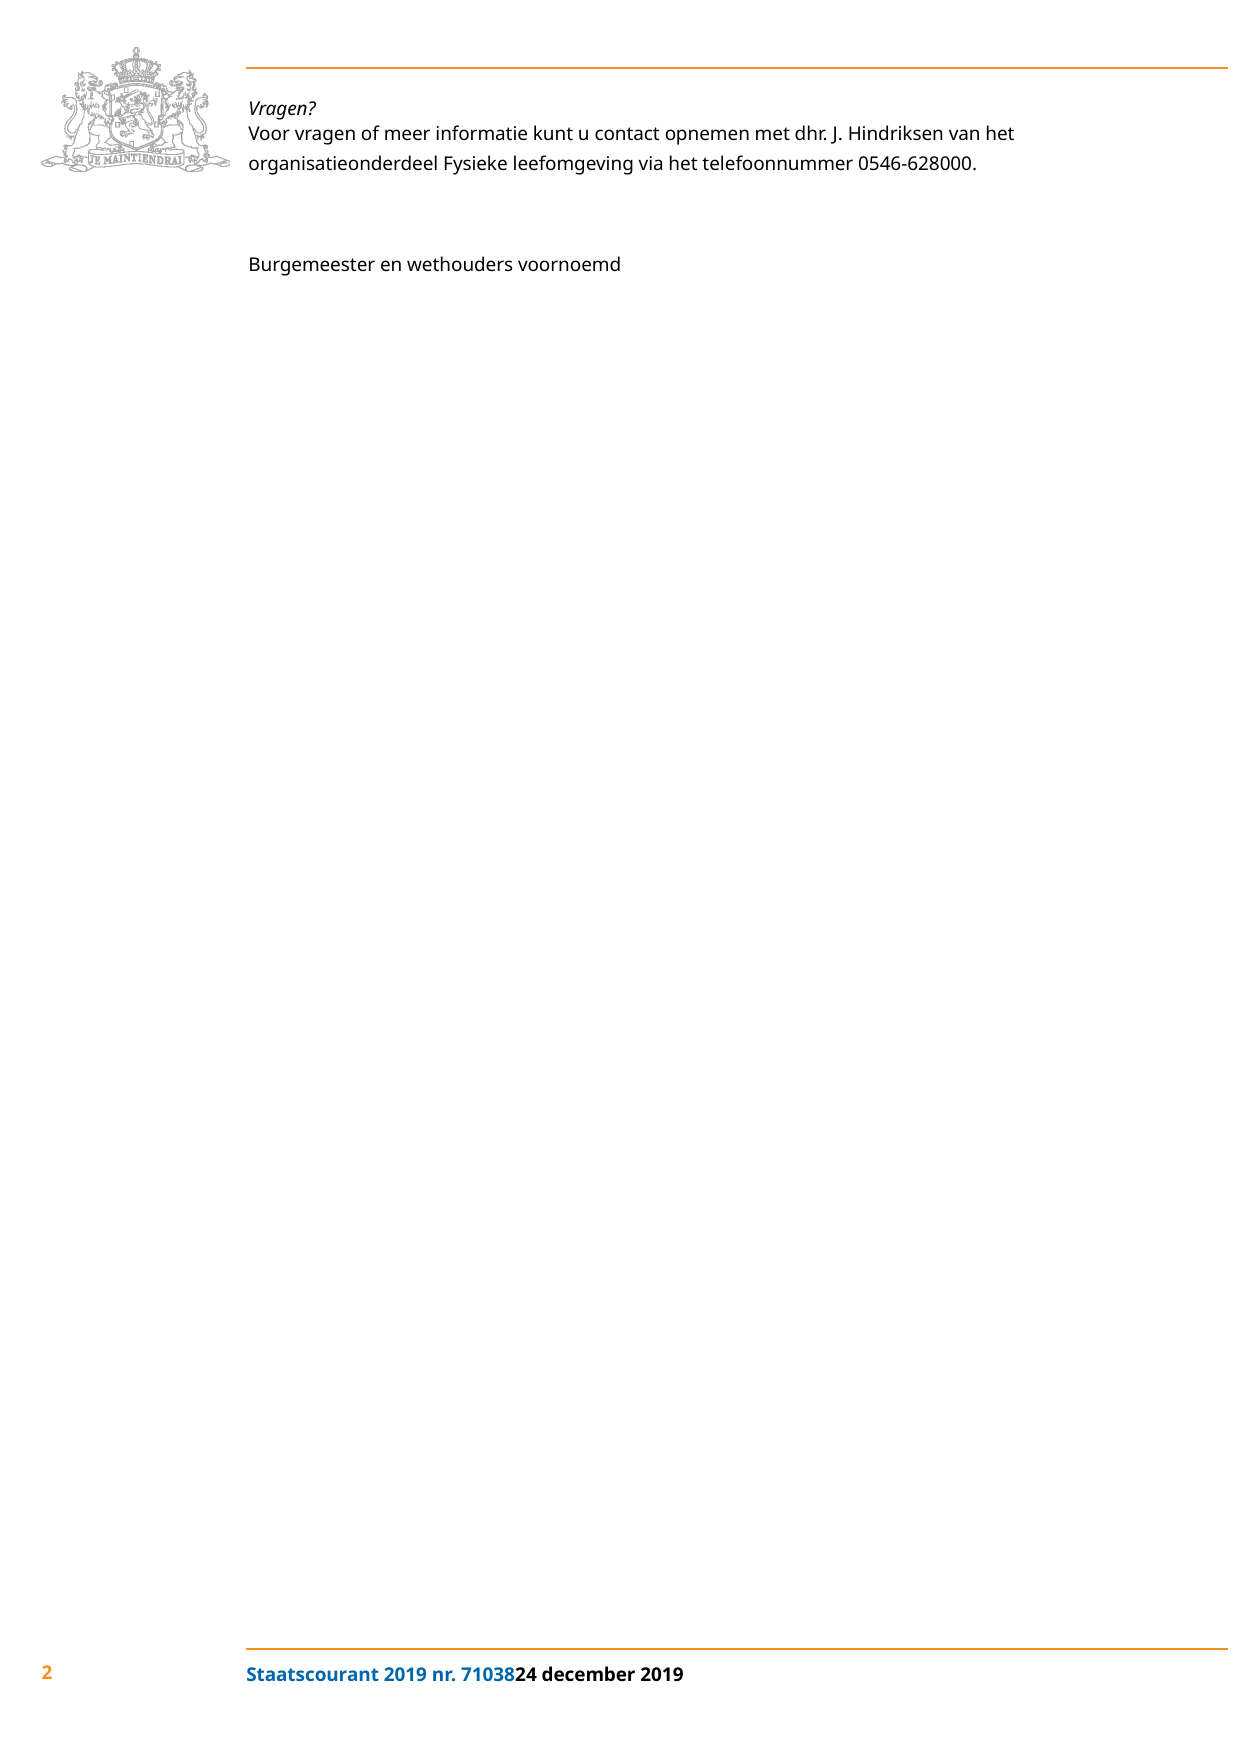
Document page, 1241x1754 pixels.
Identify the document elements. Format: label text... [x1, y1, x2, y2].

text Burgemeester en wethouders voornoemd [248, 251, 1152, 277]
picture [41, 47, 231, 172]
text Voor vragen of meer informatie kunt u contact opnemen met dhr. J. Hindriksen van het organisatieonderdeel Fysieke leefomgeving via het telefoonnummer 0546-628000. [248, 121, 1152, 176]
text Vragen? [248, 95, 1152, 121]
